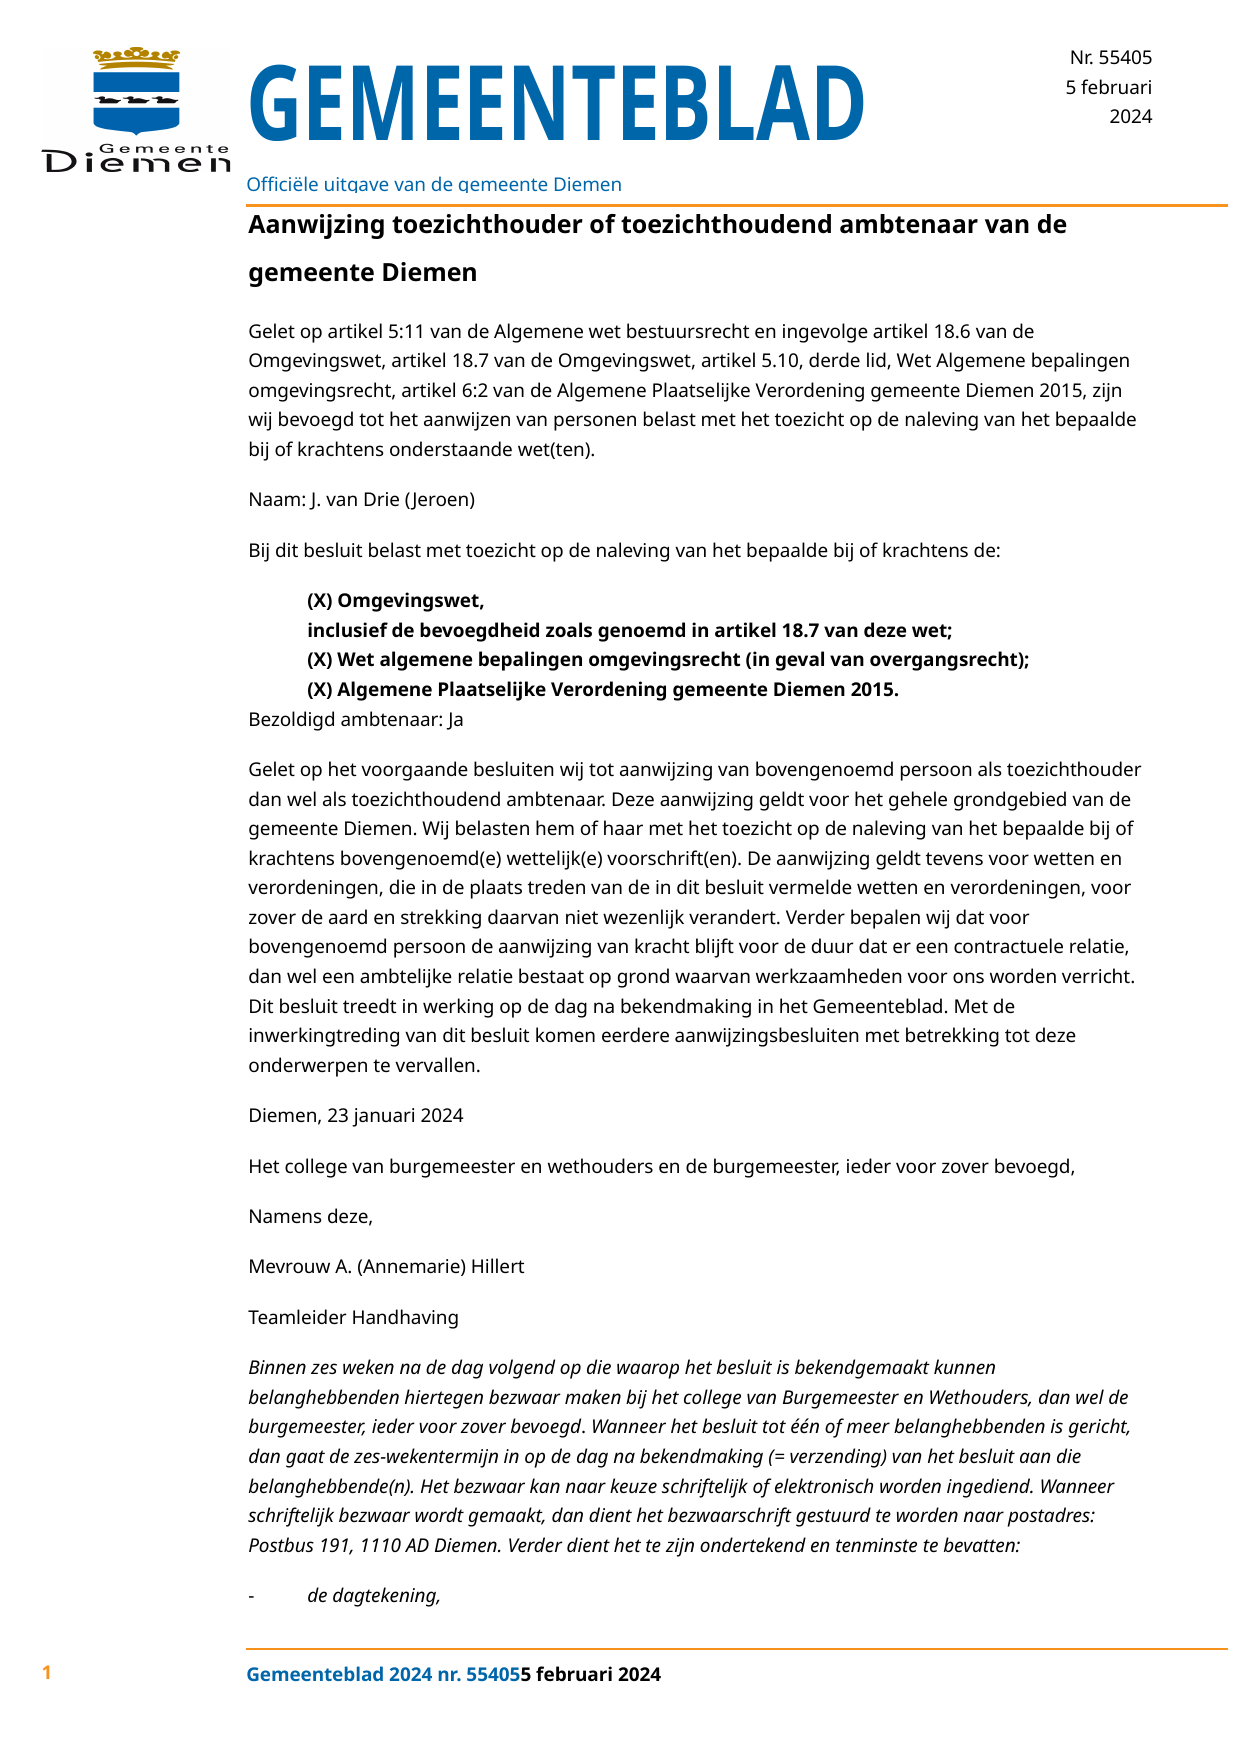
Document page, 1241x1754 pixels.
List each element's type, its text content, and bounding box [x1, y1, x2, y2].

list (X) Wet algemene bepalingen omgevingsrecht (in geval van overgangsrecht); [248, 647, 1152, 672]
text Gelet op het voorgaande besluiten wij tot aanwijzing van bovengenoemd persoon als toezichthouder dan wel als toezichthoudend ambtenaar. Deze aanwijzing geldt voor het gehele grondgebied van de gemeente Diemen. Wij belasten hem of haar met het toezicht op de naleving van het bepaalde bij of krachtens bovengenoemd(e) wettelijk(e) voorschrift(en). De aanwijzing geldt tevens voor wetten en verordeningen, die in de plaats treden van de in dit besluit vermelde wetten en verordeningen, voor zover de aard en strekking daarvan niet wezenlijk verandert. Verder bepalen wij dat voor bovengenoemd persoon de aanwijzing van kracht blijft voor de duur dat er een contractuele relatie, dan wel een ambtelijke relatie bestaat op grond waarvan werkzaamheden voor ons worden verricht. Dit besluit treedt in werking op de dag na bekendmaking in het Gemeenteblad. Met de inwerkingtreding van dit besluit komen eerdere aanwijzingsbesluiten met betrekking tot deze onderwerpen te vervallen. [248, 756, 1152, 1078]
text Naam: J. van Drie (Jeroen) [248, 487, 1152, 512]
text Diemen, 23 januari 2024 [248, 1102, 1152, 1128]
text Het college van burgemeester en wethouders en de burgemeester, ieder voor zover bevoegd, [248, 1153, 1152, 1179]
list inclusief de bevoegdheid zoals genoemd in artikel 18.7 van deze wet; [248, 617, 1152, 643]
picture [41, 47, 231, 172]
text Teamleider Handhaving [248, 1304, 1152, 1330]
text Binnen zes weken na de dag volgend op die waarop het besluit is bekendgemaakt kunnen belanghebbenden hiertegen bezwaar maken bij het college van Burgemeester en Wethouders, dan wel de burgemeester, ieder voor zover bevoegd. Wanneer het besluit tot één of meer belanghebbenden is gericht, dan gaat de zes-wekentermijn in op de dag na bekendmaking (= verzending) van het besluit aan die belanghebbende(n). Het bezwaar kan naar keuze schriftelijk of elektronisch worden ingediend. Wanneer schriftelijk bezwaar wordt gemaakt, dan dient het bezwaarschrift gestuurd te worden naar postadres: Postbus 191, 1110 AD Diemen. Verder dient het te zijn ondertekend en tenminste te bevatten: [248, 1354, 1152, 1558]
list (X) Algemene Plaatselijke Verordening gemeente Diemen 2015. [248, 676, 1152, 702]
text Mevrouw A. (Annemarie) Hillert [248, 1254, 1152, 1279]
text Namens deze, [248, 1203, 1152, 1229]
text Bezoldigd ambtenaar: Ja [248, 706, 1152, 732]
list (X) Omgevingswet, [248, 587, 1152, 613]
list de dagtekening, [248, 1582, 1152, 1608]
text Aanwijzing toezichthouder of toezichthoudend ambtenaar van de gemeente Diemen [248, 207, 1152, 288]
text Bij dit besluit belast met toezicht op de naleving van het bepaalde bij of krachtens de: [248, 537, 1152, 563]
text Gelet op artikel 5:11 van de Algemene wet bestuursrecht en ingevolge artikel 18.6 van de Omgevingswet, artikel 18.7 van de Omgevingswet, artikel 5.10, derde lid, Wet Algemene bepalingen omgevingsrecht, artikel 6:2 van de Algemene Plaatselijke Verordening gemeente Diemen 2015, zijn wij bevoegd tot het aanwijzen van personen belast met het toezicht op de naleving van het bepaalde bij of krachtens onderstaande wet(ten). [248, 318, 1152, 462]
